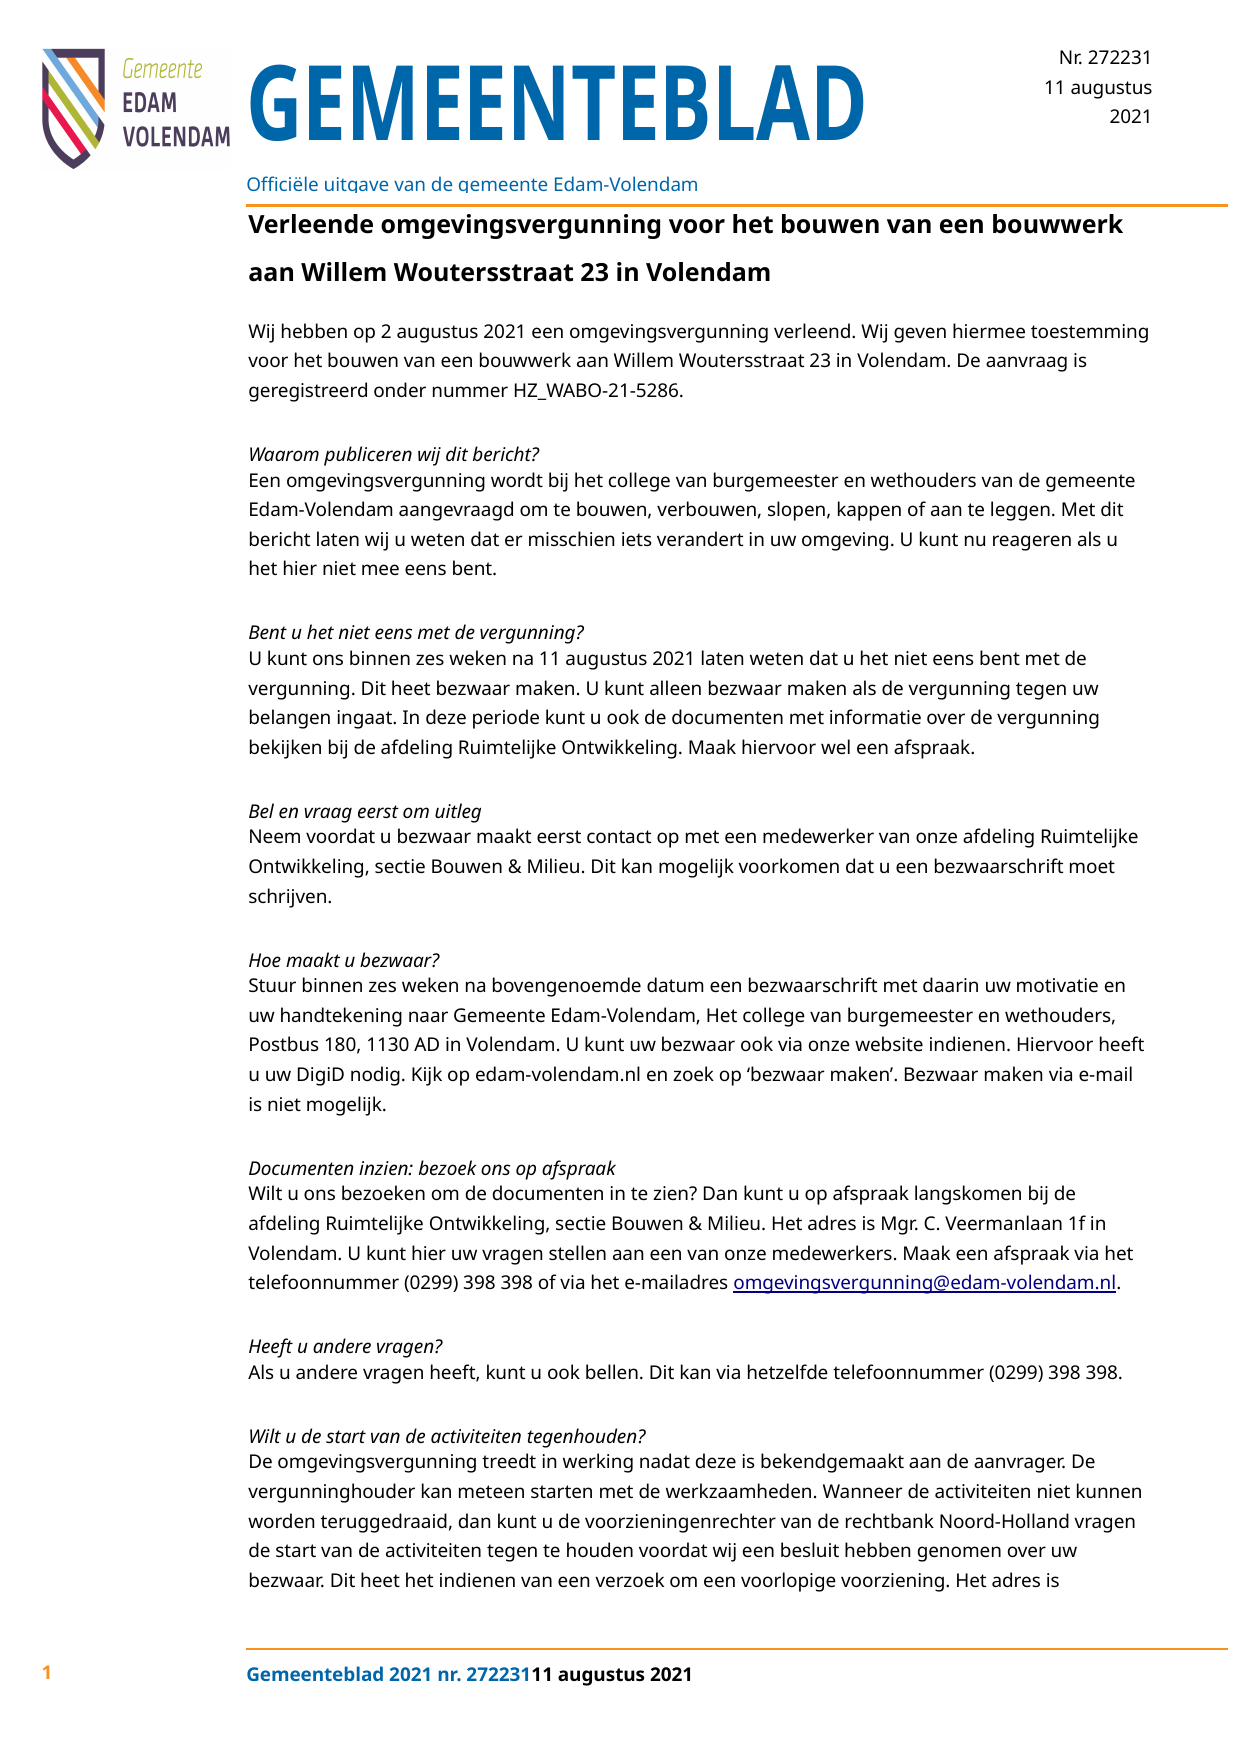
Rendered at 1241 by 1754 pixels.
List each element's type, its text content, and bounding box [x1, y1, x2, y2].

text Stuur binnen zes weken na bovengenoemde datum een bezwaarschrift met daarin uw motivatie en uw handtekening naar Gemeente Edam-Volendam, Het college van burgemeester en wethouders, Postbus 180, 1130 AD in Volendam. U kunt uw bezwaar ook via onze website indienen. Hiervoor heeft u uw DigiD nodig. Kijk op edam-volendam.nl en zoek op ‘bezwaar maken’. Bezwaar maken via e-mail is niet mogelijk. [248, 972, 1152, 1117]
text Wilt u ons bezoeken om de documenten in te zien? Dan kunt u op afspraak langskomen bij de afdeling Ruimtelijke Ontwikkeling, sectie Bouwen & Milieu. Het adres is Mgr. C. Veermanlaan 1f in Volendam. U kunt hier uw vragen stellen aan een van onze medewerkers. Maak een afspraak via het telefoonnummer (0299) 398 398 of via het e-mailadres omgevingsvergunning@edam-volendam.nl. [248, 1181, 1152, 1295]
text Waarom publiceren wij dit bericht? [248, 441, 1152, 467]
text Als u andere vragen heeft, kunt u ook bellen. Dit kan via hetzelfde telefoonnummer (0299) 398 398. [248, 1359, 1152, 1385]
text Een omgevingsvergunning wordt bij het college van burgemeester en wethouders van de gemeente Edam-Volendam aangevraagd om te bouwen, verbouwen, slopen, kappen of aan te leggen. Met dit bericht laten wij u weten dat er misschien iets verandert in uw omgeving. U kunt nu reageren als u het hier niet mee eens bent. [248, 467, 1152, 581]
text Verleende omgevingsvergunning voor het bouwen van een bouwwerk aan Willem Woutersstraat 23 in Volendam [248, 207, 1152, 288]
text Wilt u de start van de activiteiten tegenhouden? [248, 1423, 1152, 1449]
text Neem voordat u bezwaar maakt eerst contact op met een medewerker van onze afdeling Ruimtelijke Ontwikkeling, sectie Bouwen & Milieu. Dit kan mogelijk voorkomen dat u een bezwaarschrift moet schrijven. [248, 824, 1152, 908]
text Bel en vraag eerst om uitleg [248, 798, 1152, 824]
text Bent u het niet eens met de vergunning? [248, 619, 1152, 645]
text De omgevingsvergunning treedt in werking nadat deze is bekendgemaakt aan de aanvrager. De vergunninghouder kan meteen starten met de werkzaamheden. Wanneer de activiteiten niet kunnen worden teruggedraaid, dan kunt u de voorzieningenrechter van de rechtbank Noord-Holland vragen de start van de activiteiten tegen te houden voordat wij een besluit hebben genomen over uw bezwaar. Dit heet het indienen van een verzoek om een voorlopige voorziening. Het adres is [248, 1449, 1152, 1593]
text Hoe maakt u bezwaar? [248, 947, 1152, 972]
text Documenten inzien: bezoek ons op afspraak [248, 1155, 1152, 1181]
text U kunt ons binnen zes weken na 11 augustus 2021 laten weten dat u het niet eens bent met de vergunning. Dit heet bezwaar maken. U kunt alleen bezwaar maken als de vergunning tegen uw belangen ingaat. In deze periode kunt u ook de documenten met informatie over de vergunning bekijken bij de afdeling Ruimtelijke Ontwikkeling. Maak hiervoor wel een afspraak. [248, 645, 1152, 760]
text Wij hebben op 2 augustus 2021 een omgevingsvergunning verleend. Wij geven hiermee toestemming voor het bouwen van een bouwwerk aan Willem Woutersstraat 23 in Volendam. De aanvraag is geregistreerd onder nummer HZ_WABO-21-5286. [248, 318, 1152, 403]
text Heeft u andere vragen? [248, 1333, 1152, 1359]
picture [41, 47, 231, 172]
